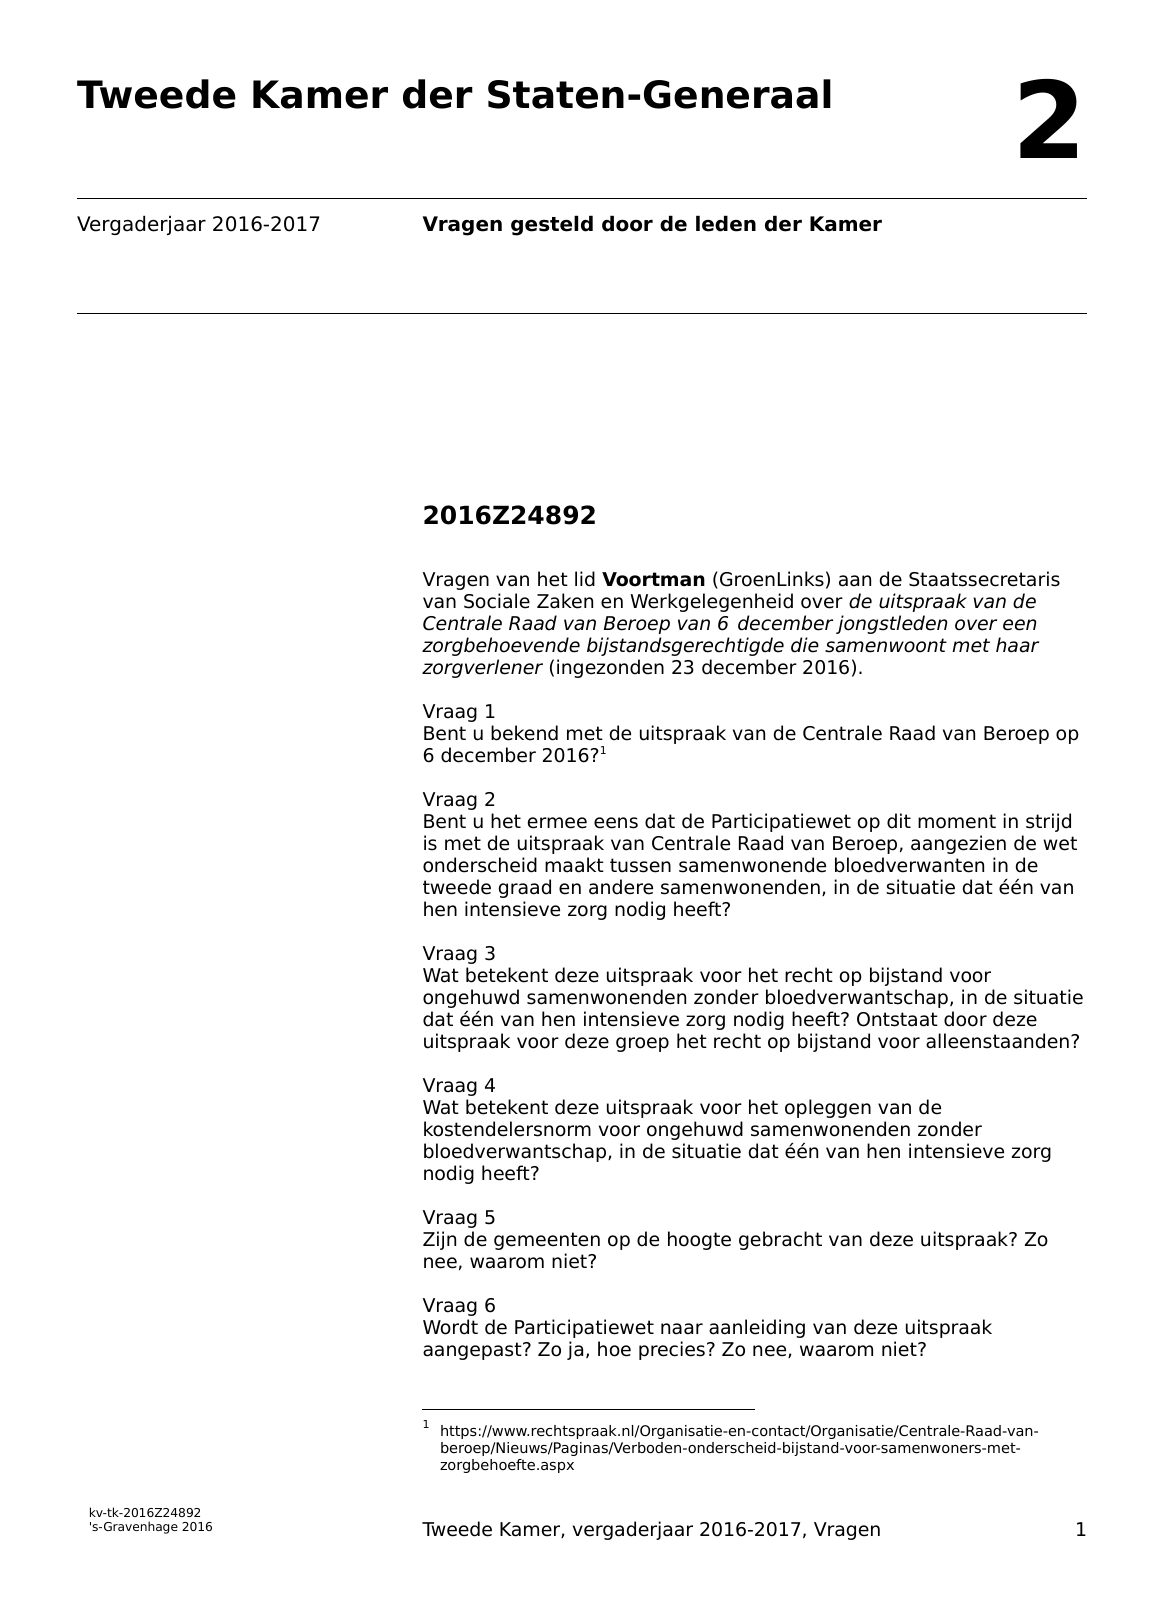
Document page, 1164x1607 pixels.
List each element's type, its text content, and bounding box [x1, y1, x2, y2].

table_header 2 [886, 59, 1087, 198]
table_header Tweede Kamer der Staten-Generaal [77, 59, 886, 198]
text 's-Gravenhage 2016 [88, 1520, 323, 1534]
text Bent u het ermee eens dat de Participatiewet op dit moment in strijd is met de uitspraak van Centrale Raad van Beroep, aangezien de wet onderscheid maakt tussen samenwonende bloedverwanten in de tweede graad en andere samenwonenden, in de situatie dat één van hen intensieve zorg nodig heeft? [422, 811, 1087, 921]
text Vraag 3 [422, 943, 1087, 965]
text kv-tk-2016Z24892 [88, 1506, 323, 1520]
table_cell Vragen gesteld door de leden der Kamer [422, 199, 1087, 313]
text Vraag 6 [422, 1295, 1087, 1317]
text Zijn de gemeenten op de hoogte gebracht van deze uitspraak? Zo nee, waarom niet? [422, 1229, 1087, 1273]
text Vraag 2 [422, 789, 1087, 811]
text Vraag 4 [422, 1075, 1087, 1097]
text Wat betekent deze uitspraak voor het recht op bijstand voor ongehuwd samenwonenden zonder bloedverwantschap, in de situatie dat één van hen intensieve zorg nodig heeft? Ontstaat door deze uitspraak voor deze groep het recht op bijstand voor alleenstaanden? [422, 965, 1087, 1053]
table_cell Vergaderjaar 2016-2017 [77, 199, 422, 313]
text Vragen van het lid Voortman (GroenLinks) aan de Staatssecretaris van Sociale Zaken en Werkgelegenheid over de uitspraak van de Centrale Raad van Beroep van 6 december jongstleden over een zorgbehoevende bijstandsgerechtigde die samenwoont met haar zorgverlener (ingezonden 23 december 2016). [422, 569, 1087, 679]
text Wordt de Participatiewet naar aanleiding van deze uitspraak aangepast? Zo ja, hoe precies? Zo nee, waarom niet? [422, 1317, 1087, 1361]
text Vraag 1 [422, 701, 1087, 723]
text Vraag 5 [422, 1207, 1087, 1229]
text 2016Z24892 [422, 501, 1087, 531]
text Bent u bekend met de uitspraak van de Centrale Raad van Beroep op 6 december 2016? [422, 723, 1087, 767]
text https://www.rechtspraak.nl/Organisatie-en-contact/Organisatie/Centrale-Raad-van-beroep/Nieuws/Paginas/Verboden-onderscheid-bijstand-voor-samenwoners-met-zorgbehoefte.aspx [422, 1418, 1087, 1474]
text Wat betekent deze uitspraak voor het opleggen van de kostendelersnorm voor ongehuwd samenwonenden zonder bloedverwantschap, in de situatie dat één van hen intensieve zorg nodig heeft? [422, 1097, 1087, 1185]
